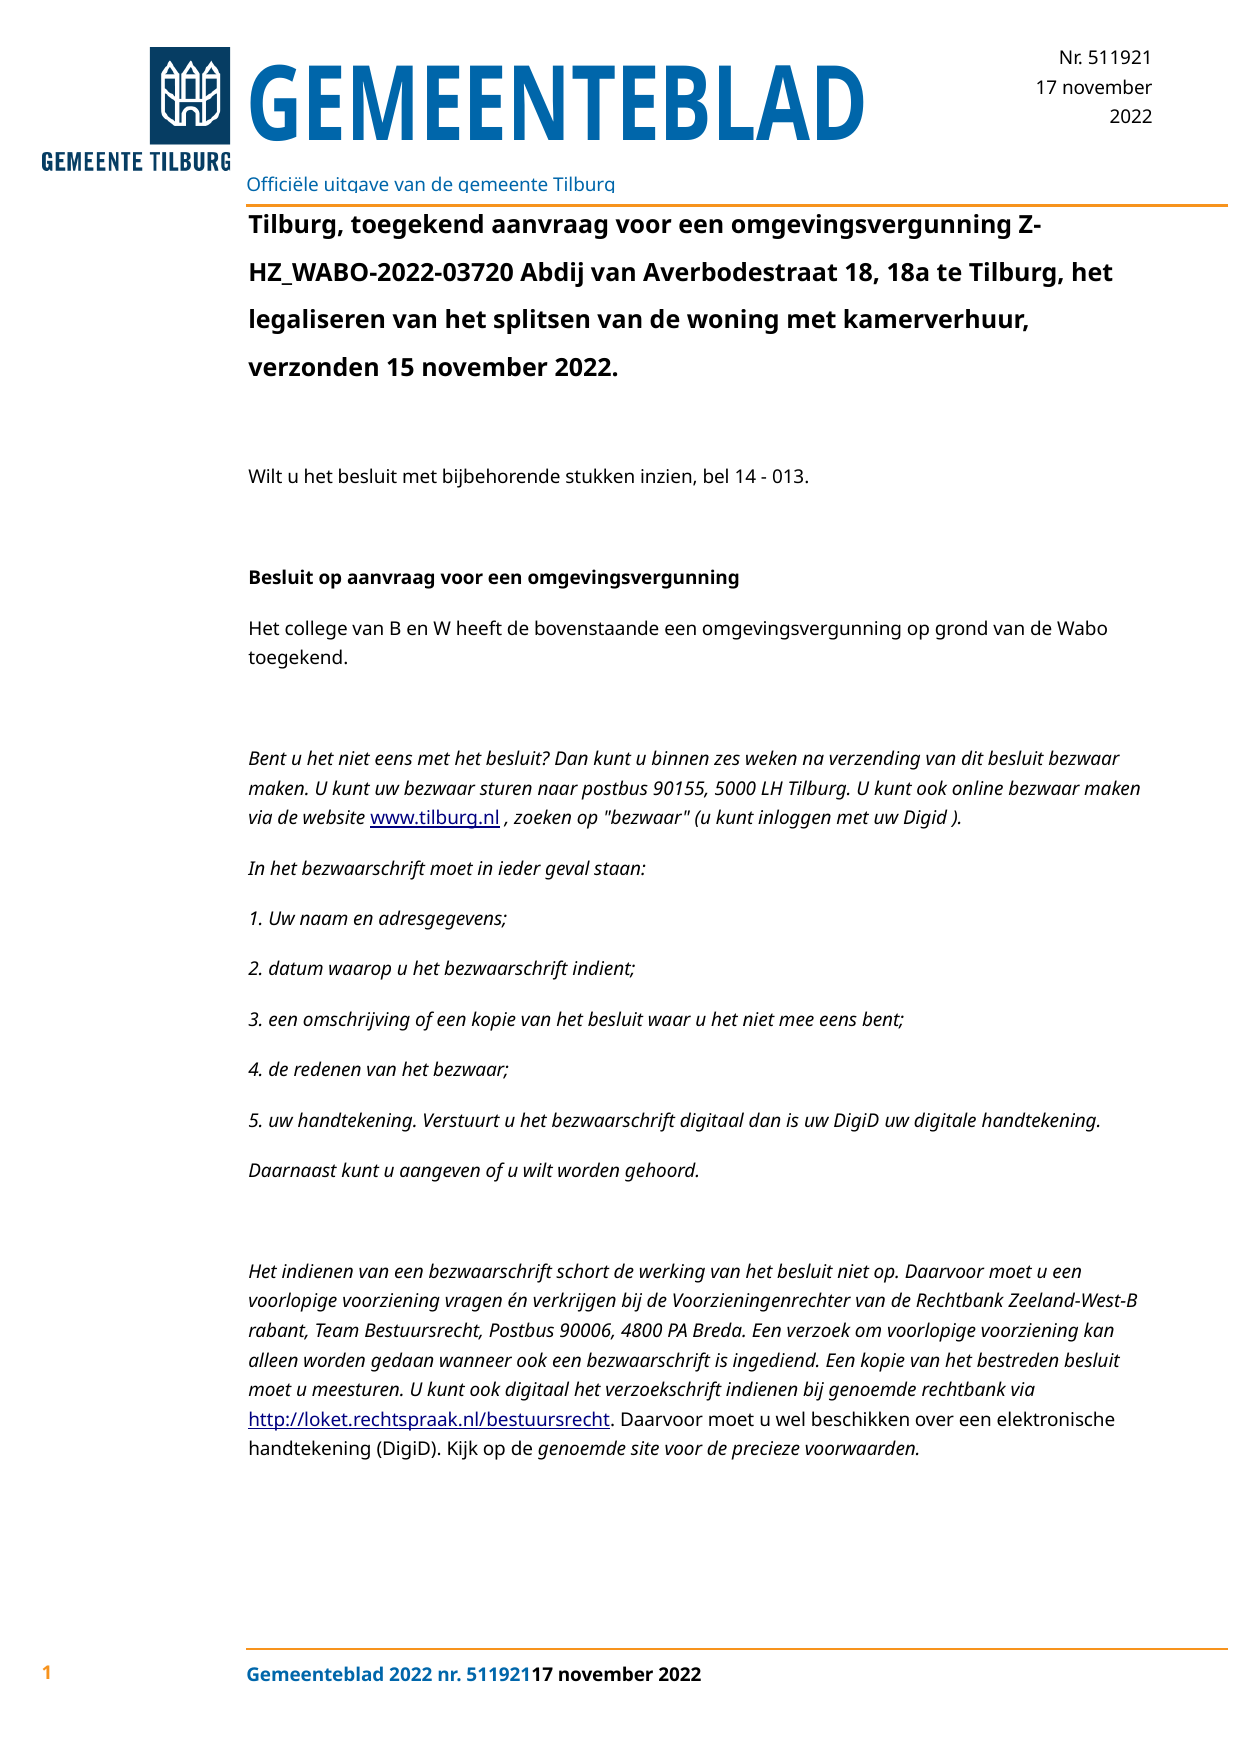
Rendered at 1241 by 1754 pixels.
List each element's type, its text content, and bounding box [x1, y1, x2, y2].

picture [41, 47, 231, 172]
text 2. datum waarop u het bezwaarschrift indient; [248, 956, 1152, 981]
text Het college van B en W heeft de bovenstaande een omgevingsvergunning op grond van de Wabo toegekend. [248, 615, 1152, 670]
text Tilburg, toegekend aanvraag voor een omgevingsvergunning Z-HZ_WABO-2022-03720 Abdij van Averbodestraat 18, 18a te Tilburg, het legaliseren van het splitsen van de woning met kamerverhuur, verzonden 15 november 2022. [248, 207, 1152, 384]
text Besluit op aanvraag voor een omgevingsvergunning [248, 564, 1152, 590]
text In het bezwaarschrift moet in ieder geval staan: [248, 855, 1152, 881]
text 5. uw handtekening. Verstuurt u het bezwaarschrift digitaal dan is uw DigiD uw digitale handtekening. [248, 1107, 1152, 1133]
text 4. de redenen van het bezwaar; [248, 1056, 1152, 1082]
text 1. Uw naam en adresgegevens; [248, 905, 1152, 931]
text 3. een omschrijving of een kopie van het besluit waar u het niet mee eens bent; [248, 1006, 1152, 1032]
text Het indienen van een bezwaarschrift schort de werking van het besluit niet op. Daarvoor moet u een voorlopige voorziening vragen én verkrijgen bij de Voorzieningenrechter van de Rechtbank Zeeland-West-B rabant, Team Bestuursrecht, Postbus 90006, 4800 PA Breda. Een verzoek om voorlopige voorziening kan alleen worden gedaan wanneer ook een bezwaarschrift is ingediend. Een kopie van het bestreden besluit moet u meesturen. U kunt ook digitaal het verzoekschrift indienen bij genoemde rechtbank via http://loket.rechtspraak.nl/bestuursrecht. Daarvoor moet u wel beschikken over een elektronische handtekening (DigiD). Kijk op de genoemde site voor de precieze voorwaarden. [248, 1258, 1152, 1461]
text Daarnaast kunt u aangeven of u wilt worden gehoord. [248, 1157, 1152, 1183]
text Bent u het niet eens met het besluit? Dan kunt u binnen zes weken na verzending van dit besluit bezwaar maken. U kunt uw bezwaar sturen naar postbus 90155, 5000 LH Tilburg. U kunt ook online bezwaar maken via de website www.tilburg.nl , zoeken op "bezwaar" (u kunt inloggen met uw Digid ). [248, 745, 1152, 830]
text Wilt u het besluit met bijbehorende stukken inzien, bel 14 - 013. [248, 463, 1152, 489]
